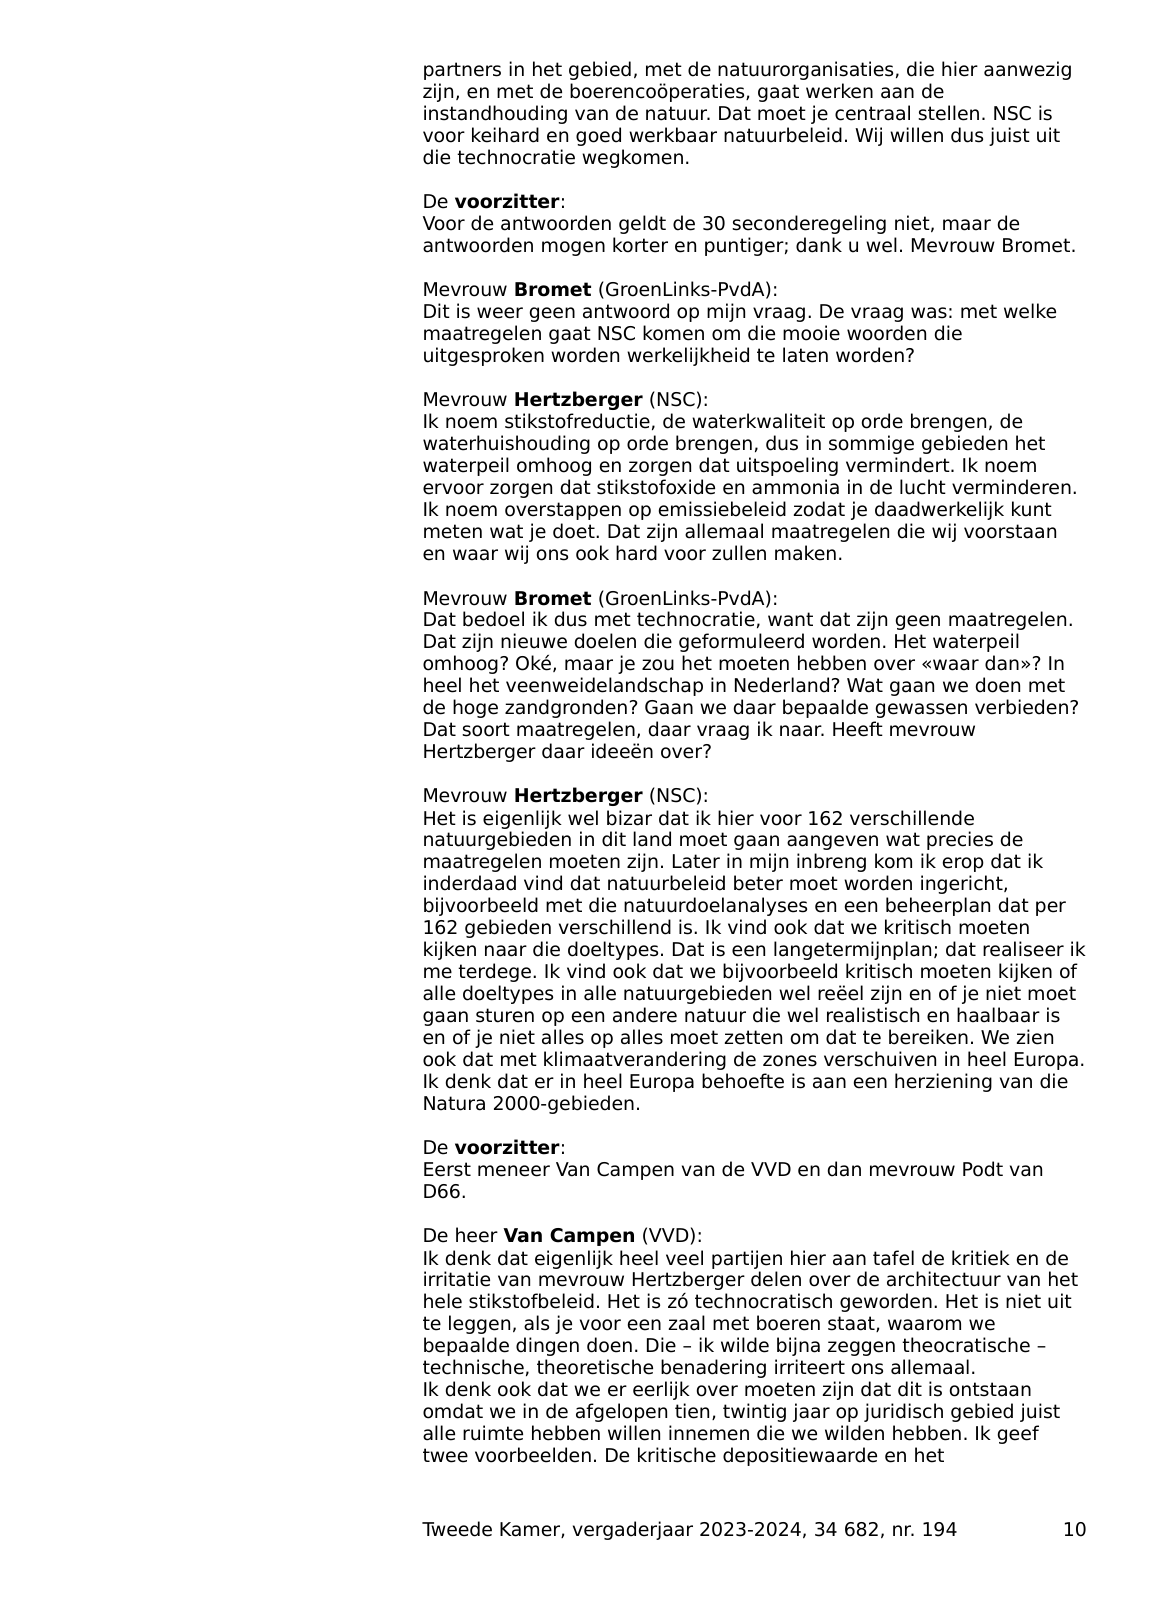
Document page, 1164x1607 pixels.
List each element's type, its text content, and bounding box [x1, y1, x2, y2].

text Het is eigenlijk wel bizar dat ik hier voor 162 verschillende natuurgebieden in dit land moet gaan aangeven wat precies de maatregelen moeten zijn. Later in mijn inbreng kom ik erop dat ik inderdaad vind dat natuurbeleid beter moet worden ingericht, bijvoorbeeld met die natuurdoelanalyses en een beheerplan dat per 162 gebieden verschillend is. Ik vind ook dat we kritisch moeten kijken naar die doeltypes. Dat is een langetermijnplan; dat realiseer ik me terdege. Ik vind ook dat we bijvoorbeeld kritisch moeten kijken of alle doeltypes in alle natuurgebieden wel reëel zijn en of je niet moet gaan sturen op een andere natuur die wel realistisch en haalbaar is en of je niet alles op alles moet zetten om dat te bereiken. We zien ook dat met klimaatverandering de zones verschuiven in heel Europa. Ik denk dat er in heel Europa behoefte is aan een herziening van die Natura 2000-gebieden. [422, 807, 1087, 1115]
text De voorzitter: [422, 1137, 1087, 1159]
text Dit is weer geen antwoord op mijn vraag. De vraag was: met welke maatregelen gaat NSC komen om die mooie woorden die uitgesproken worden werkelijkheid te laten worden? [422, 301, 1087, 367]
text Mevrouw Hertzberger (NSC): [422, 785, 1087, 807]
text De heer Van Campen (VVD): [422, 1225, 1087, 1247]
text Mevrouw Bromet (GroenLinks-PvdA): [422, 279, 1087, 301]
text Dat bedoel ik dus met technocratie, want dat zijn geen maatregelen. Dat zijn nieuwe doelen die geformuleerd worden. Het waterpeil omhoog? Oké, maar je zou het moeten hebben over «waar dan»? In heel het veenweidelandschap in Nederland? Wat gaan we doen met de hoge zandgronden? Gaan we daar bepaalde gewassen verbieden? Dat soort maatregelen, daar vraag ik naar. Heeft mevrouw Hertzberger daar ideeën over? [422, 609, 1087, 763]
text De voorzitter: [422, 191, 1087, 213]
text Mevrouw Hertzberger (NSC): [422, 389, 1087, 411]
text partners in het gebied, met de natuurorganisaties, die hier aanwezig zijn, en met de boerencoöperaties, gaat werken aan de instandhouding van de natuur. Dat moet je centraal stellen. NSC is voor keihard en goed werkbaar natuurbeleid. Wij willen dus juist uit die technocratie wegkomen. [422, 59, 1087, 169]
text Voor de antwoorden geldt de 30 seconderegeling niet, maar de antwoorden mogen korter en puntiger; dank u wel. Mevrouw Bromet. [422, 213, 1087, 257]
text Ik denk ook dat we er eerlijk over moeten zijn dat dit is ontstaan omdat we in de afgelopen tien, twintig jaar op juridisch gebied juist alle ruimte hebben willen innemen die we wilden hebben. Ik geef twee voorbeelden. De kritische depositiewaarde en het [422, 1379, 1087, 1467]
text Eerst meneer Van Campen van de VVD en dan mevrouw Podt van D66. [422, 1159, 1087, 1203]
text Ik noem stikstofreductie, de waterkwaliteit op orde brengen, de waterhuishouding op orde brengen, dus in sommige gebieden het waterpeil omhoog en zorgen dat uitspoeling vermindert. Ik noem ervoor zorgen dat stikstofoxide en ammonia in de lucht verminderen. Ik noem overstappen op emissiebeleid zodat je daadwerkelijk kunt meten wat je doet. Dat zijn allemaal maatregelen die wij voorstaan en waar wij ons ook hard voor zullen maken. [422, 411, 1087, 565]
text Mevrouw Bromet (GroenLinks-PvdA): [422, 587, 1087, 609]
text Ik denk dat eigenlijk heel veel partijen hier aan tafel de kritiek en de irritatie van mevrouw Hertzberger delen over de architectuur van het hele stikstofbeleid. Het is zó technocratisch geworden. Het is niet uit te leggen, als je voor een zaal met boeren staat, waarom we bepaalde dingen doen. Die – ik wilde bijna zeggen theocratische – technische, theoretische benadering irriteert ons allemaal. [422, 1247, 1087, 1379]
